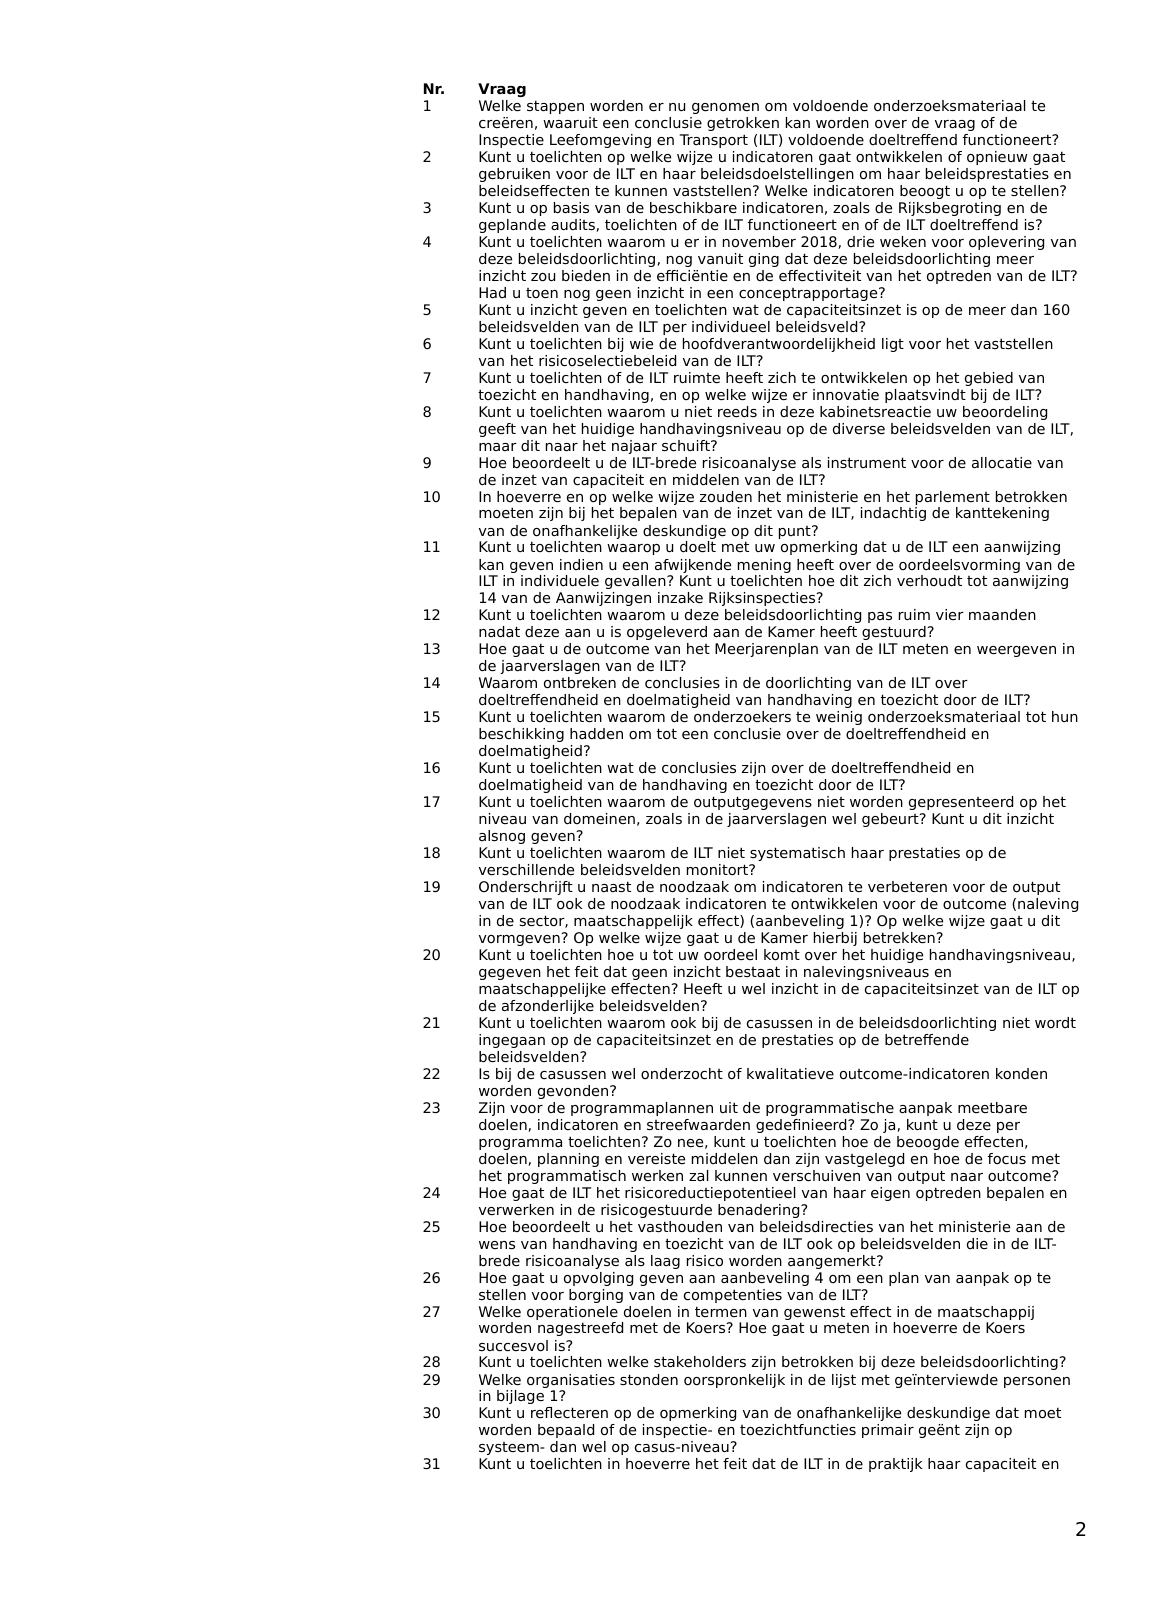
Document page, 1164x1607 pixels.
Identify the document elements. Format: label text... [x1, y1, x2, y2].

table_cell Kunt u toelichten waarom u deze beleidsdoorlichting pas ruim vier maanden nadat deze aan u is opgeleverd aan de Kamer heeft gestuurd? [472, 607, 1087, 641]
table_cell 20 [422, 947, 472, 1015]
table_cell 18 [422, 845, 472, 879]
table_cell Zijn voor de programmaplannen uit de programmatische aanpak meetbare doelen, indicatoren en streefwaarden gedefinieerd? Zo ja, kunt u deze per programma toelichten? Zo nee, kunt u toelichten hoe de beoogde effecten, doelen, planning en vereiste middelen dan zijn vastgelegd en hoe de focus met het programmatisch werken zal kunnen verschuiven van output naar outcome? [472, 1100, 1087, 1184]
table_cell Kunt u toelichten waarom de onderzoekers te weinig onderzoeksmateriaal tot hun beschikking hadden om tot een conclusie over de doeltreffendheid en doelmatigheid? [472, 709, 1087, 760]
table_cell 8 [422, 404, 472, 454]
table_cell 16 [422, 760, 472, 794]
table_cell 4 [422, 234, 472, 302]
table_cell Kunt u toelichten bij wie de hoofdverantwoordelijkheid ligt voor het vaststellen van het risicoselectiebeleid van de ILT? [472, 336, 1087, 369]
table_cell Kunt u toelichten waarom u niet reeds in deze kabinetsreactie uw beoordeling geeft van het huidige handhavingsniveau op de diverse beleidsvelden van de ILT, maar dit naar het najaar schuift? [472, 404, 1087, 454]
table_cell 13 [422, 641, 472, 675]
table_cell 26 [422, 1270, 472, 1303]
table_cell 9 [422, 455, 472, 488]
table_cell Welke organisaties stonden oorspronkelijk in de lijst met geïnterviewde personen in bijlage 1? [472, 1371, 1087, 1405]
table_cell Kunt u toelichten in hoeverre het feit dat de ILT in de praktijk haar capaciteit en [472, 1456, 1087, 1473]
table_cell 22 [422, 1066, 472, 1100]
table_cell 2 [422, 149, 472, 200]
table_cell 28 [422, 1354, 472, 1371]
table_cell Kunt u toelichten hoe u tot uw oordeel komt over het huidige handhavingsniveau, gegeven het feit dat geen inzicht bestaat in nalevingsniveaus en maatschappelijke effecten? Heeft u wel inzicht in de capaciteitsinzet van de ILT op de afzonderlijke beleidsvelden? [472, 947, 1087, 1015]
table_cell Hoe gaat u de outcome van het Meerjarenplan van de ILT meten en weergeven in de jaarverslagen van de ILT? [472, 641, 1087, 675]
table_cell Hoe gaat u opvolging geven aan aanbeveling 4 om een plan van aanpak op te stellen voor borging van de competenties van de ILT? [472, 1270, 1087, 1303]
table_cell 24 [422, 1185, 472, 1218]
table_cell 15 [422, 709, 472, 760]
table_cell 12 [422, 607, 472, 641]
table_cell 5 [422, 302, 472, 336]
table_cell Is bij de casussen wel onderzocht of kwalitatieve outcome-indicatoren konden worden gevonden? [472, 1066, 1087, 1100]
table_cell Waarom ontbreken de conclusies in de doorlichting van de ILT over doeltreffendheid en doelmatigheid van handhaving en toezicht door de ILT? [472, 675, 1087, 709]
table_cell Welke stappen worden er nu genomen om voldoende onderzoeksmateriaal te creëren, waaruit een conclusie getrokken kan worden over de vraag of de Inspectie Leefomgeving en Transport (ILT) voldoende doeltreffend functioneert? [472, 98, 1087, 149]
table_cell Kunt u inzicht geven en toelichten wat de capaciteitsinzet is op de meer dan 160 beleidsvelden van de ILT per individueel beleidsveld? [472, 302, 1087, 336]
table_cell Kunt u toelichten waarom ook bij de casussen in de beleidsdoorlichting niet wordt ingegaan op de capaciteitsinzet en de prestaties op de betreffende beleidsvelden? [472, 1015, 1087, 1066]
table_cell 11 [422, 539, 472, 607]
table_cell 6 [422, 336, 472, 369]
table_cell 23 [422, 1100, 472, 1184]
table_cell Kunt u toelichten op welke wijze u indicatoren gaat ontwikkelen of opnieuw gaat gebruiken voor de ILT en haar beleidsdoelstellingen om haar beleidsprestaties en beleidseffecten te kunnen vaststellen? Welke indicatoren beoogt u op te stellen? [472, 149, 1087, 200]
table_header Vraag [472, 81, 1087, 98]
table_cell 1 [422, 98, 472, 149]
table_cell Hoe gaat de ILT het risicoreductiepotentieel van haar eigen optreden bepalen en verwerken in de risicogestuurde benadering? [472, 1185, 1087, 1218]
table_cell 3 [422, 200, 472, 234]
table_cell Kunt u reflecteren op de opmerking van de onafhankelijke deskundige dat moet worden bepaald of de inspectie- en toezichtfuncties primair geënt zijn op systeem- dan wel op casus-niveau? [472, 1405, 1087, 1456]
table_cell Kunt u toelichten waarom u er in november 2018, drie weken voor oplevering van deze beleidsdoorlichting, nog vanuit ging dat deze beleidsdoorlichting meer inzicht zou bieden in de efficiëntie en de effectiviteit van het optreden van de ILT? Had u toen nog geen inzicht in een conceptrapportage? [472, 234, 1087, 302]
table_cell In hoeverre en op welke wijze zouden het ministerie en het parlement betrokken moeten zijn bij het bepalen van de inzet van de ILT, indachtig de kanttekening van de onafhankelijke deskundige op dit punt? [472, 489, 1087, 539]
table_cell 27 [422, 1304, 472, 1354]
table_cell Kunt u op basis van de beschikbare indicatoren, zoals de Rijksbegroting en de geplande audits, toelichten of de ILT functioneert en of de ILT doeltreffend is? [472, 200, 1087, 234]
table_cell 10 [422, 489, 472, 539]
table_cell 21 [422, 1015, 472, 1066]
table_cell Kunt u toelichten waarop u doelt met uw opmerking dat u de ILT een aanwijzing kan geven indien u een afwijkende mening heeft over de oordeelsvorming van de ILT in individuele gevallen? Kunt u toelichten hoe dit zich verhoudt tot aanwijzing 14 van de Aanwijzingen inzake Rijksinspecties? [472, 539, 1087, 607]
table_cell 30 [422, 1405, 472, 1456]
table_header Nr. [422, 81, 472, 98]
table_cell Hoe beoordeelt u de ILT-brede risicoanalyse als instrument voor de allocatie van de inzet van capaciteit en middelen van de ILT? [472, 455, 1087, 488]
table_cell Kunt u toelichten welke stakeholders zijn betrokken bij deze beleidsdoorlichting? [472, 1354, 1087, 1371]
table_cell Hoe beoordeelt u het vasthouden van beleidsdirecties van het ministerie aan de wens van handhaving en toezicht van de ILT ook op beleidsvelden die in de ILT-brede risicoanalyse als laag risico worden aangemerkt? [472, 1219, 1087, 1269]
table_cell 19 [422, 879, 472, 947]
table_cell 17 [422, 794, 472, 845]
table_cell Kunt u toelichten waarom de ILT niet systematisch haar prestaties op de verschillende beleidsvelden monitort? [472, 845, 1087, 879]
table_cell Kunt u toelichten waarom de outputgegevens niet worden gepresenteerd op het niveau van domeinen, zoals in de jaarverslagen wel gebeurt? Kunt u dit inzicht alsnog geven? [472, 794, 1087, 845]
table_cell Kunt u toelichten wat de conclusies zijn over de doeltreffendheid en doelmatigheid van de handhaving en toezicht door de ILT? [472, 760, 1087, 794]
table_cell 29 [422, 1371, 472, 1405]
table_cell 14 [422, 675, 472, 709]
table_cell 31 [422, 1456, 472, 1473]
table_cell 25 [422, 1219, 472, 1269]
table_cell 7 [422, 370, 472, 403]
table_cell Welke operationele doelen in termen van gewenst effect in de maatschappij worden nagestreefd met de Koers? Hoe gaat u meten in hoeverre de Koers succesvol is? [472, 1304, 1087, 1354]
table_cell Kunt u toelichten of de ILT ruimte heeft zich te ontwikkelen op het gebied van toezicht en handhaving, en op welke wijze er innovatie plaatsvindt bij de ILT? [472, 370, 1087, 403]
table_cell Onderschrijft u naast de noodzaak om indicatoren te verbeteren voor de output van de ILT ook de noodzaak indicatoren te ontwikkelen voor de outcome (naleving in de sector, maatschappelijk effect) (aanbeveling 1)? Op welke wijze gaat u dit vormgeven? Op welke wijze gaat u de Kamer hierbij betrekken? [472, 879, 1087, 947]
